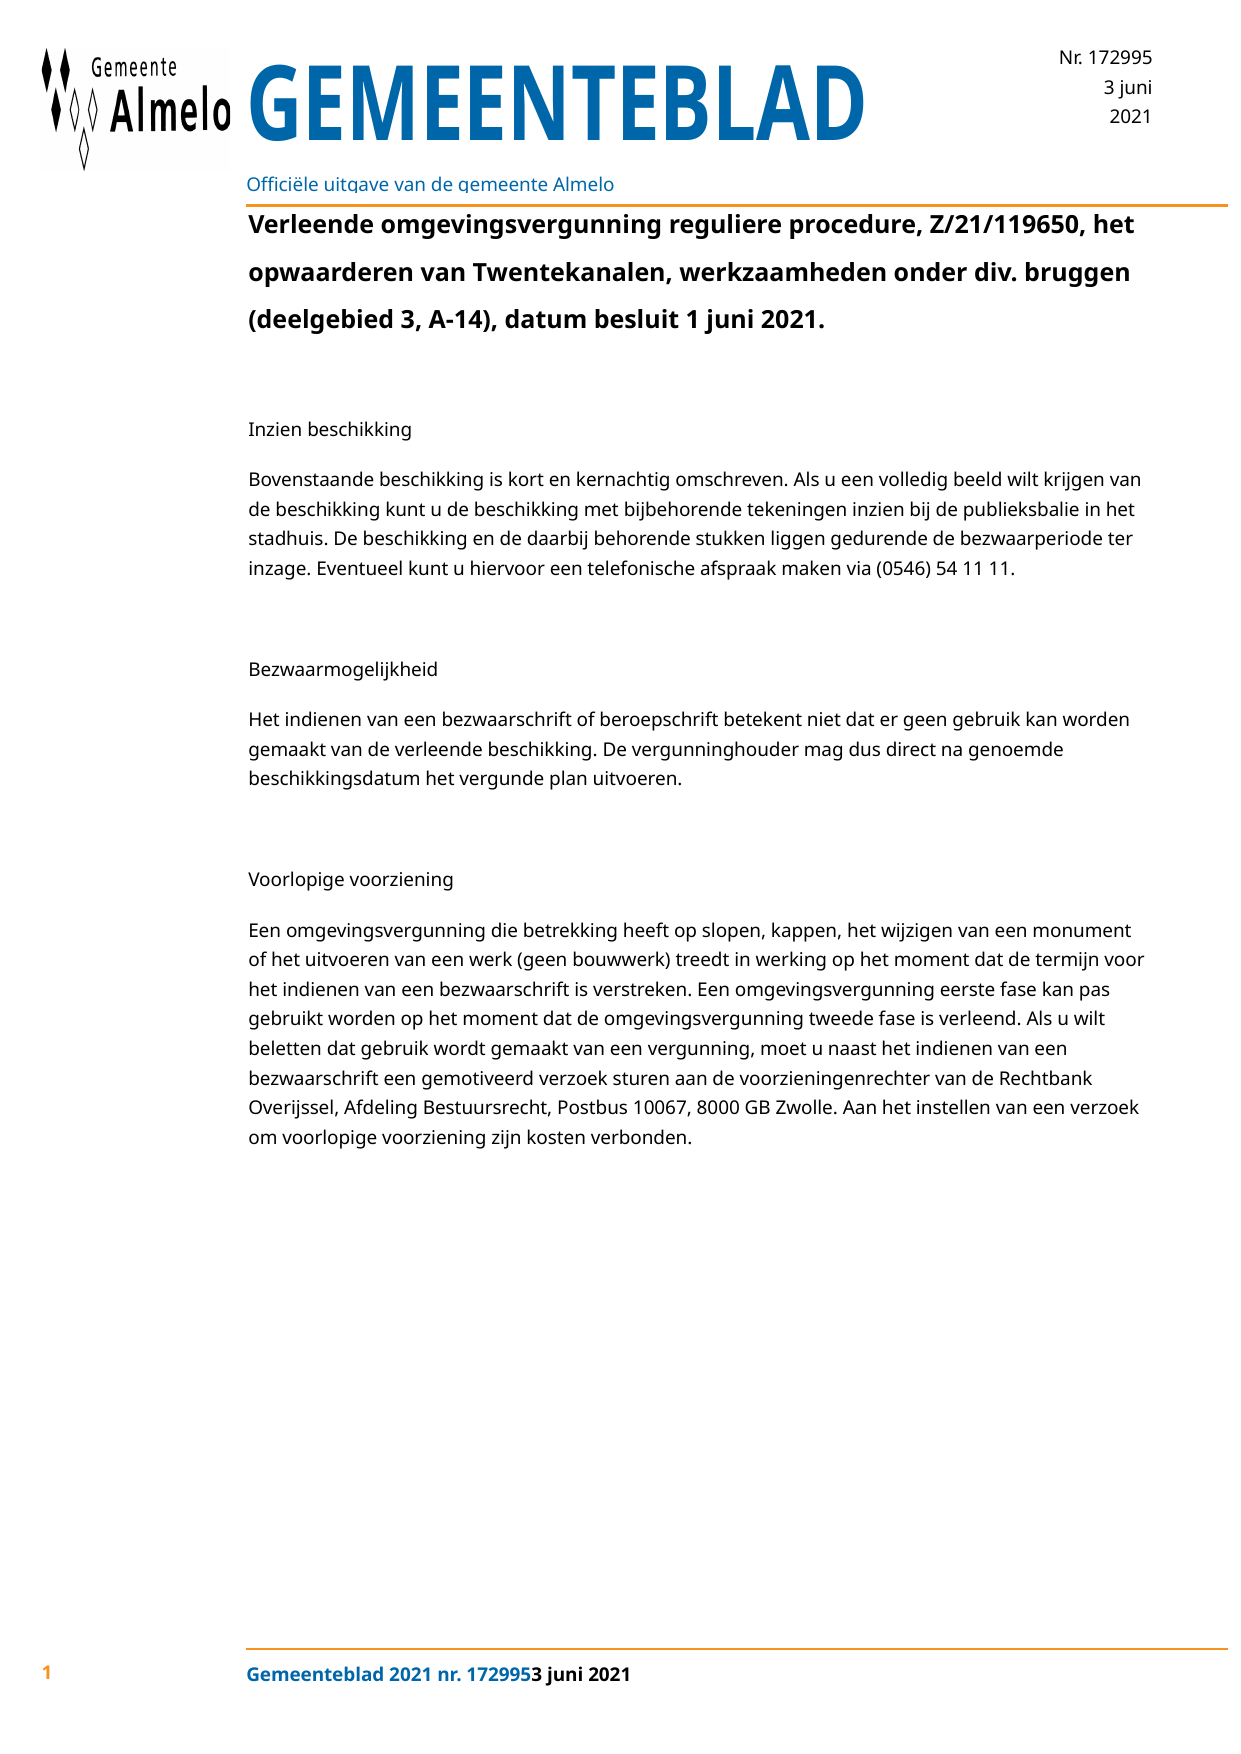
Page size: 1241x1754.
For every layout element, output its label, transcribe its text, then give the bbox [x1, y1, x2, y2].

text Inzien beschikking [248, 416, 1152, 442]
text Bovenstaande beschikking is kort en kernachtig omschreven. Als u een volledig beeld wilt krijgen van de beschikking kunt u de beschikking met bijbehorende tekeningen inzien bij de publieksbalie in het stadhuis. De beschikking en de daarbij behorende stukken liggen gedurende de bezwaarperiode ter inzage. Eventueel kunt u hiervoor een telefonische afspraak maken via (0546) 54 11 11. [248, 466, 1152, 581]
text Bezwaarmogelijkheid [248, 656, 1152, 682]
picture [41, 47, 231, 172]
text Verleende omgevingsvergunning reguliere procedure, Z/21/119650, het opwaarderen van Twentekanalen, werkzaamheden onder div. bruggen (deelgebied 3, A-14), datum besluit 1 juni 2021. [248, 207, 1152, 336]
text Voorlopige voorziening [248, 866, 1152, 892]
text Het indienen van een bezwaarschrift of beroepschrift betekent niet dat er geen gebruik kan worden gemaakt van de verleende beschikking. De vergunninghouder mag dus direct na genoemde beschikkingsdatum het vergunde plan uitvoeren. [248, 706, 1152, 791]
text Een omgevingsvergunning die betrekking heeft op slopen, kappen, het wijzigen van een monument of het uitvoeren van een werk (geen bouwwerk) treedt in werking op het moment dat de termijn voor het indienen van een bezwaarschrift is verstreken. Een omgevingsvergunning eerste fase kan pas gebruikt worden op het moment dat de omgevingsvergunning tweede fase is verleend. Als u wilt beletten dat gebruik wordt gemaakt van een vergunning, moet u naast het indienen van een bezwaarschrift een gemotiveerd verzoek sturen aan de voorzieningenrechter van de Rechtbank Overijssel, Afdeling Bestuursrecht, Postbus 10067, 8000 GB Zwolle. Aan het instellen van een verzoek om voorlopige voorziening zijn kosten verbonden. [248, 917, 1152, 1149]
